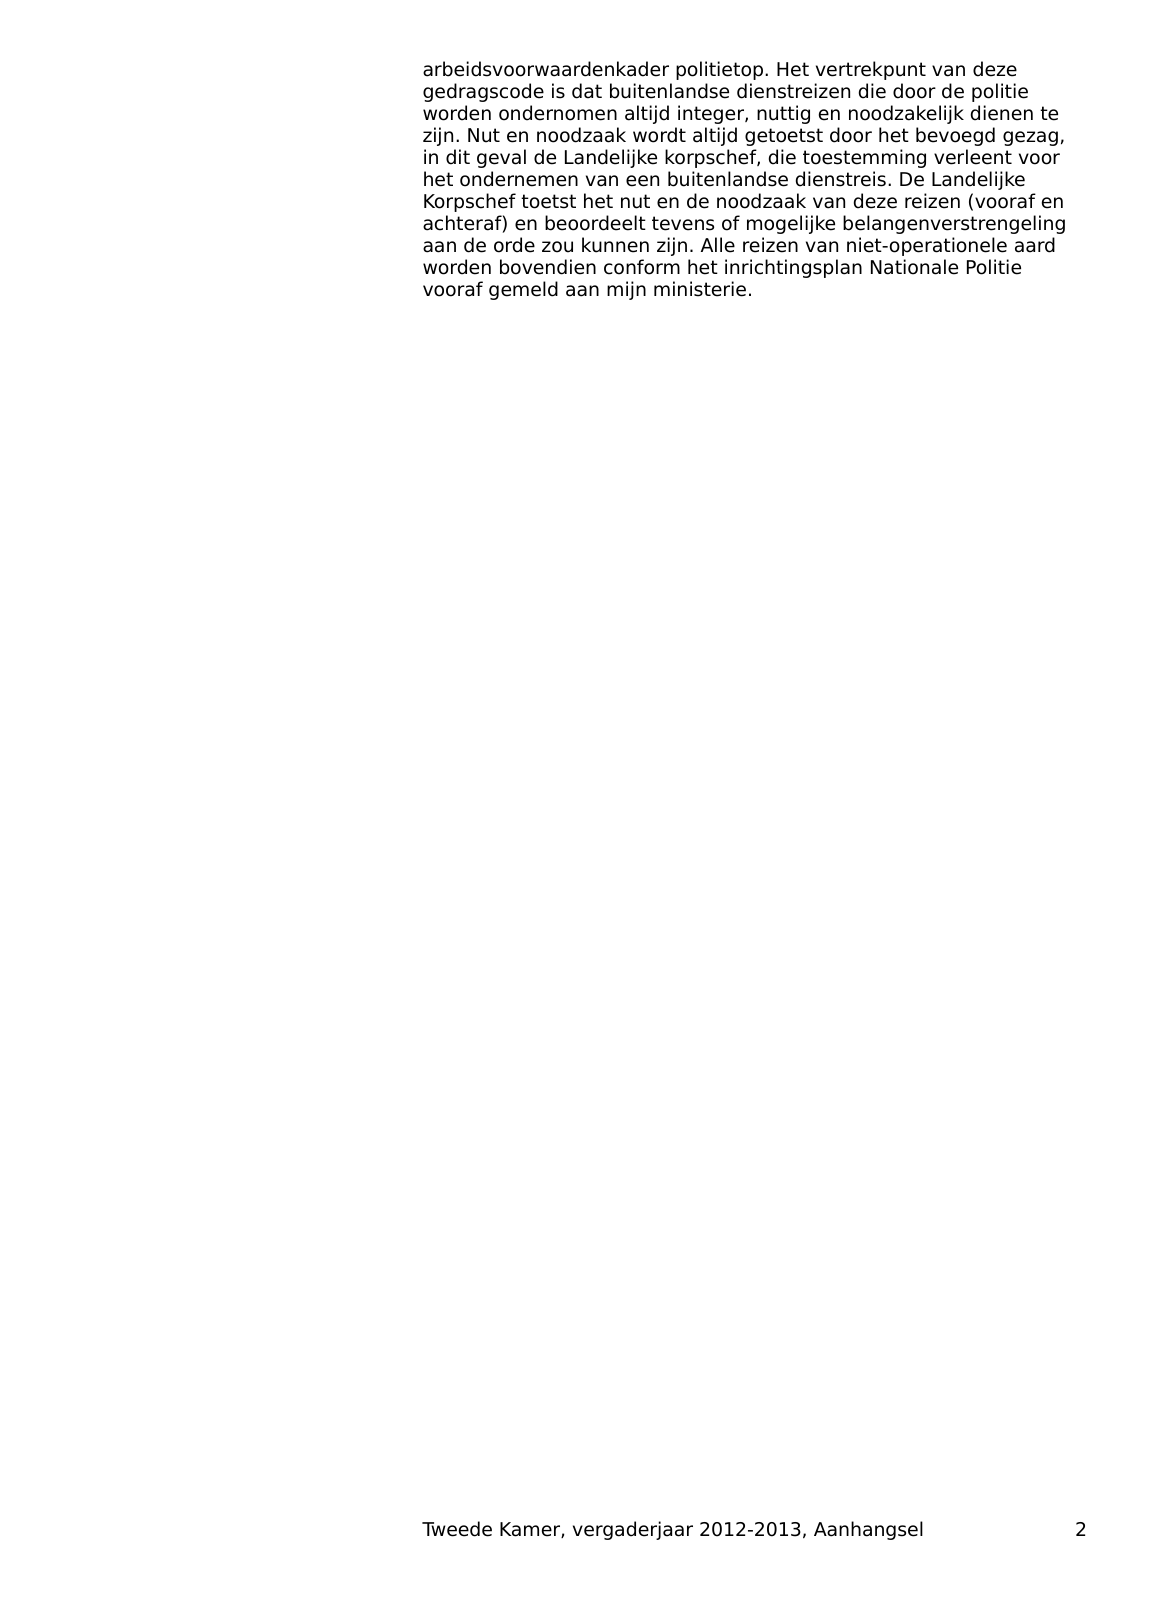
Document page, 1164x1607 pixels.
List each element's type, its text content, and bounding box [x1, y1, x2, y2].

text arbeidsvoorwaardenkader politietop. Het vertrekpunt van deze gedragscode is dat buitenlandse dienstreizen die door de politie worden ondernomen altijd integer, nuttig en noodzakelijk dienen te zijn. Nut en noodzaak wordt altijd getoetst door het bevoegd gezag, in dit geval de Landelijke korpschef, die toestemming verleent voor het ondernemen van een buitenlandse dienstreis. De Landelijke Korpschef toetst het nut en de noodzaak van deze reizen (vooraf en achteraf) en beoordeelt tevens of mogelijke belangenverstrengeling aan de orde zou kunnen zijn. Alle reizen van niet-operationele aard worden bovendien conform het inrichtingsplan Nationale Politie vooraf gemeld aan mijn ministerie. [422, 59, 1087, 301]
